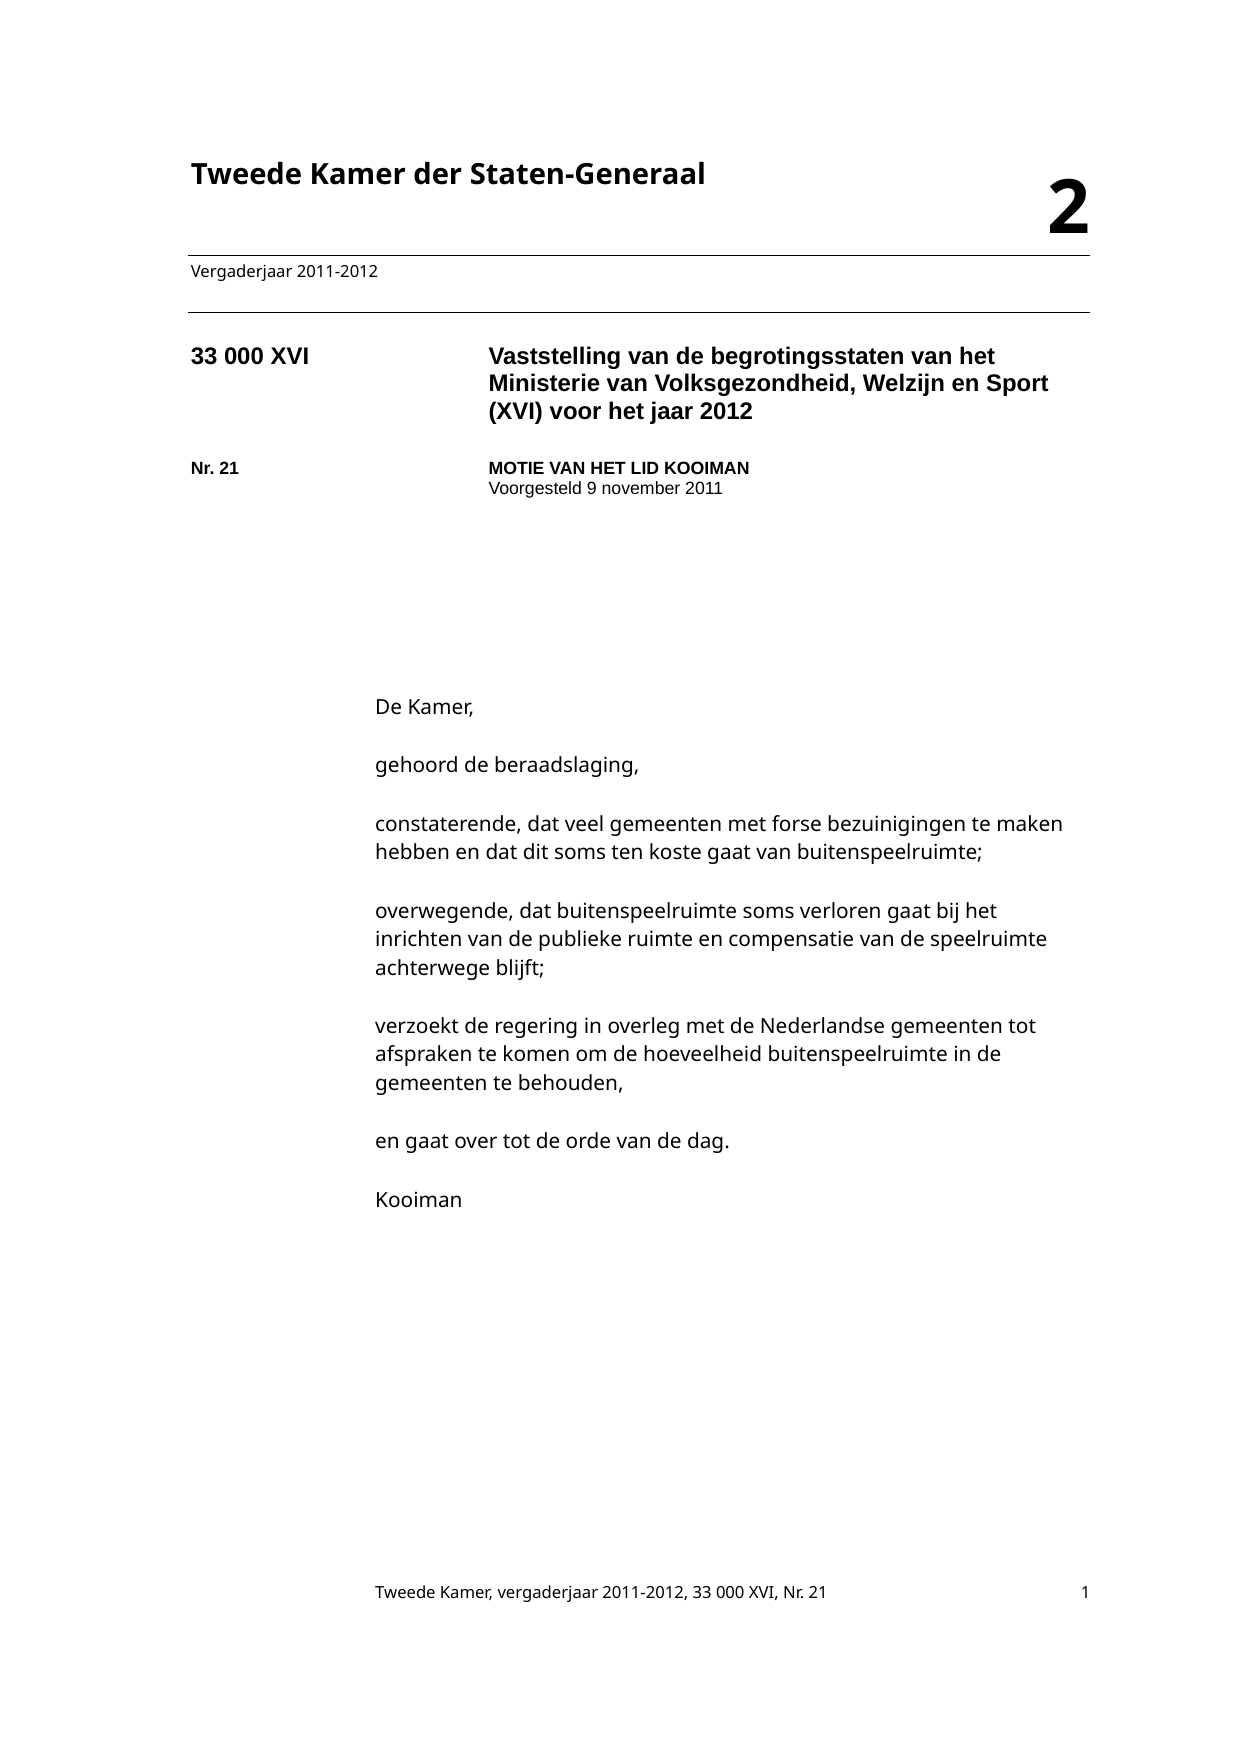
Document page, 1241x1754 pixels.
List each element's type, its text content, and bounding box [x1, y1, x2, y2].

table_cell MOTIE VAN HET LID KOOIMAN Voorgesteld 9 november 2011 [485, 455, 1090, 573]
text gehoord de beraadslaging, [375, 751, 1090, 779]
table_cell [485, 313, 1090, 339]
text Kooiman [375, 1185, 1090, 1213]
text en gaat over tot de orde van de dag. [375, 1126, 1090, 1155]
table_header Tweede Kamer der Staten-Generaal [188, 150, 909, 255]
table_cell 33 000 XVI [188, 339, 485, 454]
text verzoekt de regering in overleg met de Nederlandse gemeenten tot afspraken te komen om de hoeveelheid buitenspeelruimte in de gemeenten te behouden, [375, 1011, 1090, 1096]
table_cell [485, 256, 1090, 312]
text constaterende, dat veel gemeenten met forse bezuinigingen te maken hebben en dat dit soms ten koste gaat van buitenspeelruimte; [375, 809, 1090, 866]
text overwegende, dat buitenspeelruimte soms verloren gaat bij het inrichten van de publieke ruimte en compensatie van de speelruimte achterwege blijft; [375, 896, 1090, 981]
table_cell Vaststelling van de begrotingsstaten van het Ministerie van Volksgezondheid, Welzijn en Sport (XVI) voor het jaar 2012 [485, 339, 1090, 454]
table_cell [188, 313, 485, 339]
table_header 2 [910, 150, 1090, 255]
table_cell Vergaderjaar 2011-2012 [188, 256, 485, 312]
text De Kamer, [375, 692, 1090, 721]
table_cell Nr. 21 [188, 455, 485, 573]
